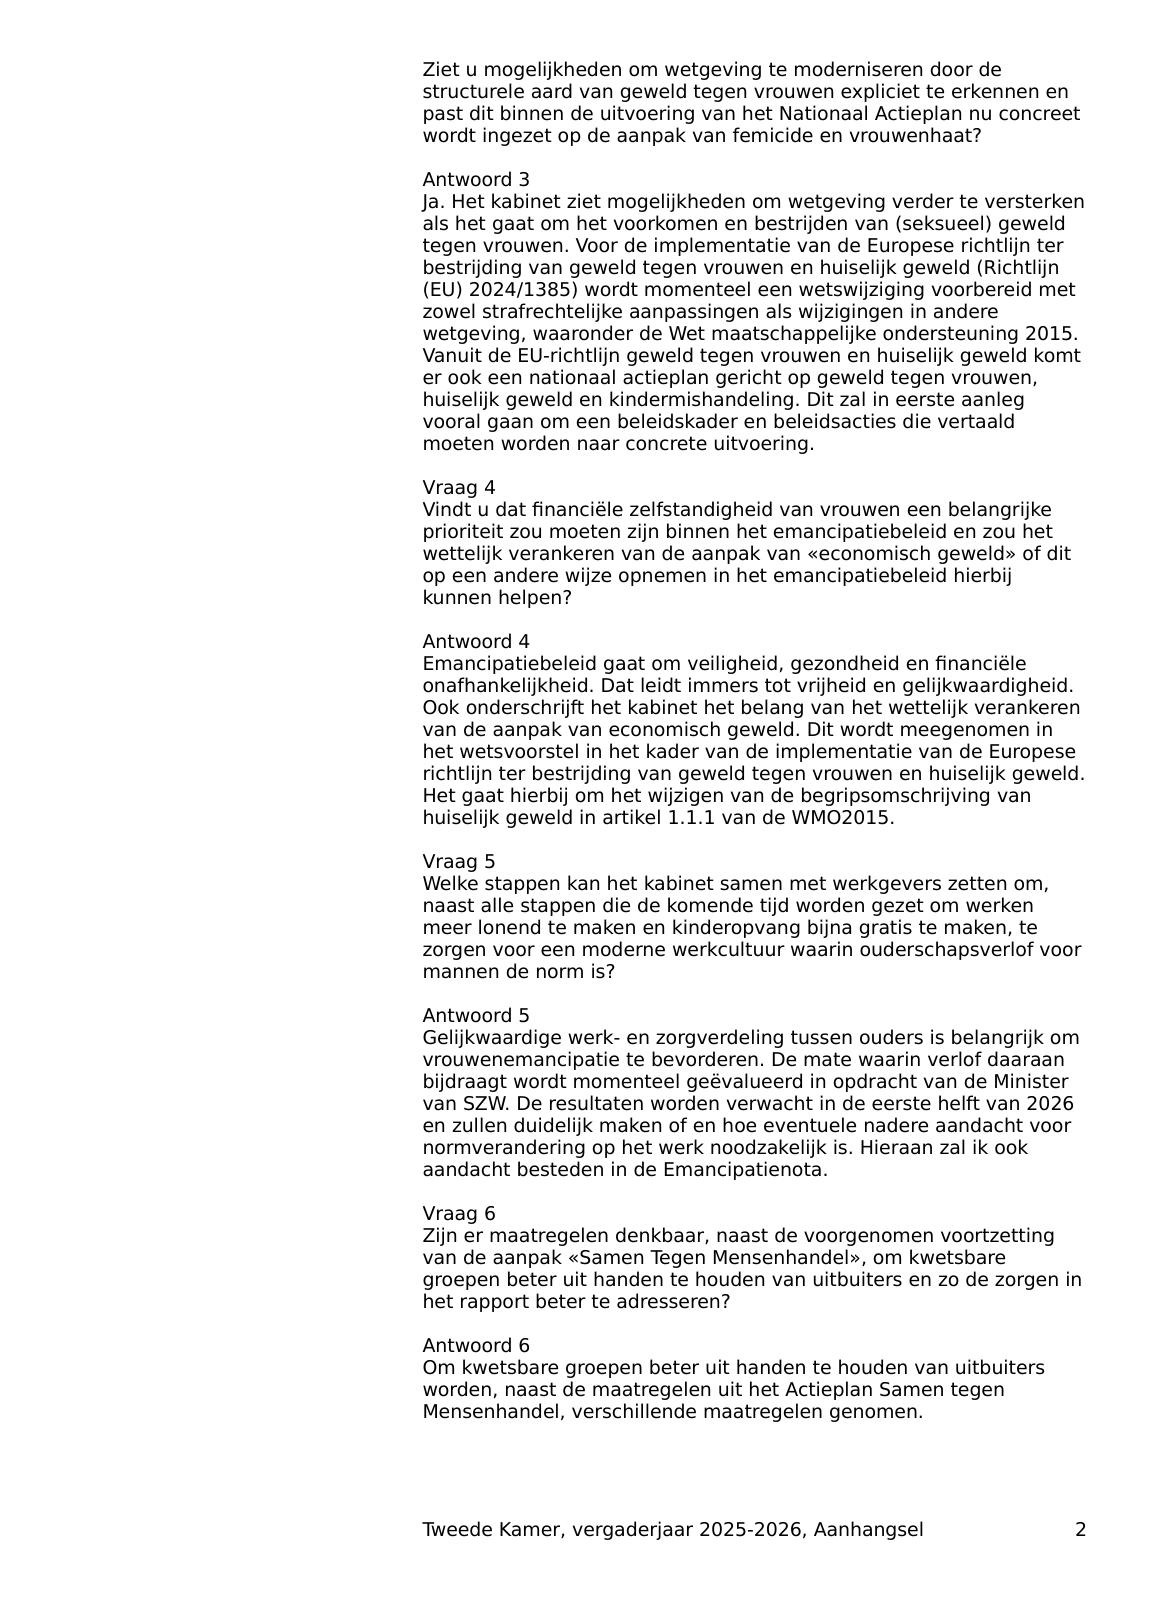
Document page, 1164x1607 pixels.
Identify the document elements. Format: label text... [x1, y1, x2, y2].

text Om kwetsbare groepen beter uit handen te houden van uitbuiters worden, naast de maatregelen uit het Actieplan Samen tegen Mensenhandel, verschillende maatregelen genomen. [422, 1357, 1087, 1423]
text Antwoord 4 [422, 631, 1087, 653]
text Emancipatiebeleid gaat om veiligheid, gezondheid en financiële onafhankelijkheid. Dat leidt immers tot vrijheid en gelijkwaardigheid. Ook onderschrijft het kabinet het belang van het wettelijk verankeren van de aanpak van economisch geweld. Dit wordt meegenomen in het wetsvoorstel in het kader van de implementatie van de Europese richtlijn ter bestrijding van geweld tegen vrouwen en huiselijk geweld. Het gaat hierbij om het wijzigen van de begripsomschrijving van huiselijk geweld in artikel 1.1.1 van de WMO2015. [422, 653, 1087, 829]
text Vindt u dat financiële zelfstandigheid van vrouwen een belangrijke prioriteit zou moeten zijn binnen het emancipatiebeleid en zou het wettelijk verankeren van de aanpak van «economisch geweld» of dit op een andere wijze opnemen in het emancipatiebeleid hierbij kunnen helpen? [422, 499, 1087, 609]
text Gelijkwaardige werk- en zorgverdeling tussen ouders is belangrijk om vrouwenemancipatie te bevorderen. De mate waarin verlof daaraan bijdraagt wordt momenteel geëvalueerd in opdracht van de Minister van SZW. De resultaten worden verwacht in de eerste helft van 2026 en zullen duidelijk maken of en hoe eventuele nadere aandacht voor normverandering op het werk noodzakelijk is. Hieraan zal ik ook aandacht besteden in de Emancipatienota. [422, 1027, 1087, 1181]
text Antwoord 6 [422, 1335, 1087, 1357]
text Welke stappen kan het kabinet samen met werkgevers zetten om, naast alle stappen die de komende tijd worden gezet om werken meer lonend te maken en kinderopvang bijna gratis te maken, te zorgen voor een moderne werkcultuur waarin ouderschapsverlof voor mannen de norm is? [422, 873, 1087, 983]
text Zijn er maatregelen denkbaar, naast de voorgenomen voortzetting van de aanpak «Samen Tegen Mensenhandel», om kwetsbare groepen beter uit handen te houden van uitbuiters en zo de zorgen in het rapport beter te adresseren? [422, 1225, 1087, 1313]
text Vraag 6 [422, 1203, 1087, 1225]
text Antwoord 5 [422, 1005, 1087, 1027]
text Antwoord 3 [422, 169, 1087, 191]
text Ziet u mogelijkheden om wetgeving te moderniseren door de structurele aard van geweld tegen vrouwen expliciet te erkennen en past dit binnen de uitvoering van het Nationaal Actieplan nu concreet wordt ingezet op de aanpak van femicide en vrouwenhaat? [422, 59, 1087, 147]
text Vraag 4 [422, 477, 1087, 499]
text Vanuit de EU-richtlijn geweld tegen vrouwen en huiselijk geweld komt er ook een nationaal actieplan gericht op geweld tegen vrouwen, huiselijk geweld en kindermishandeling. Dit zal in eerste aanleg vooral gaan om een beleidskader en beleidsacties die vertaald moeten worden naar concrete uitvoering. [422, 345, 1087, 455]
text Ja. Het kabinet ziet mogelijkheden om wetgeving verder te versterken als het gaat om het voorkomen en bestrijden van (seksueel) geweld tegen vrouwen. Voor de implementatie van de Europese richtlijn ter bestrijding van geweld tegen vrouwen en huiselijk geweld (Richtlijn (EU) 2024/1385) wordt momenteel een wetswijziging voorbereid met zowel strafrechtelijke aanpassingen als wijzigingen in andere wetgeving, waaronder de Wet maatschappelijke ondersteuning 2015. [422, 191, 1087, 345]
text Vraag 5 [422, 851, 1087, 873]
